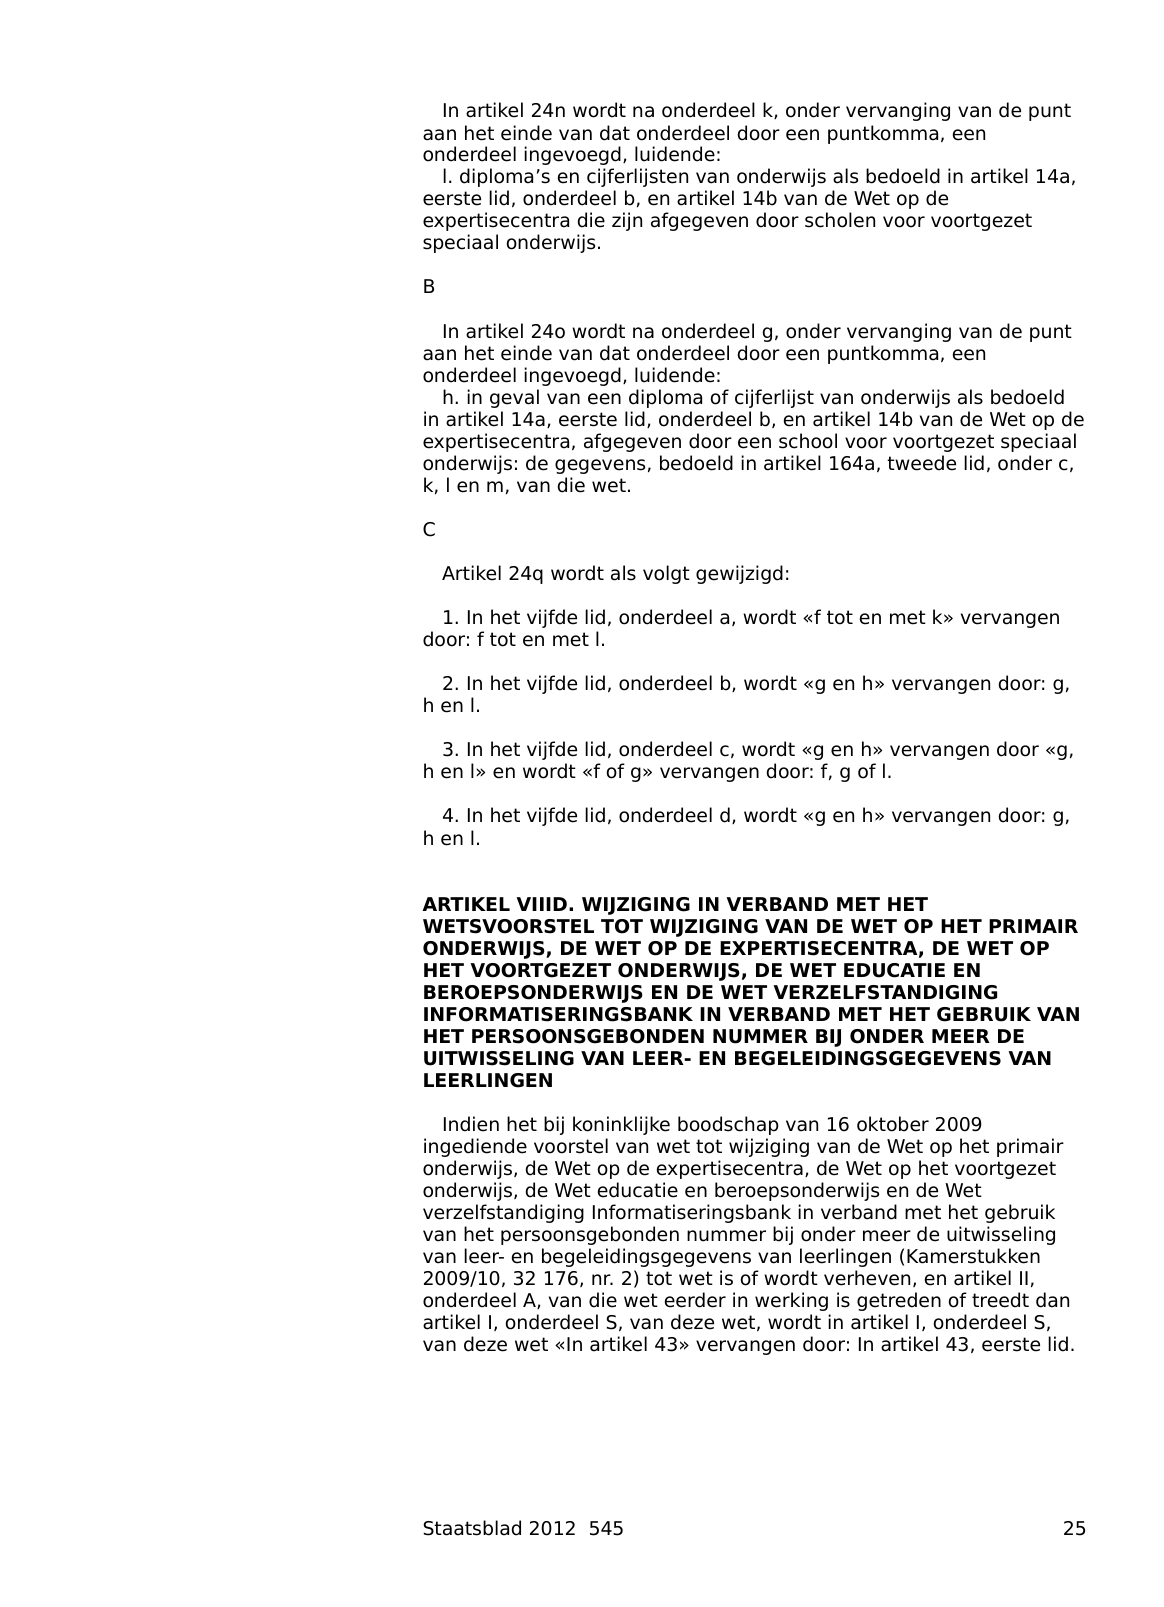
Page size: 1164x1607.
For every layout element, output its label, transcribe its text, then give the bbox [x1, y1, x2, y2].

text 2. In het vijfde lid, onderdeel b, wordt «g en h» vervangen door: g, h en l. [422, 673, 1087, 717]
text Artikel 24q wordt als volgt gewijzigd: [422, 563, 1087, 585]
text In artikel 24o wordt na onderdeel g, onder vervanging van de punt aan het einde van dat onderdeel door een puntkomma, een onderdeel ingevoegd, luidende: [422, 321, 1087, 387]
text C [422, 519, 1087, 541]
text In artikel 24n wordt na onderdeel k, onder vervanging van de punt aan het einde van dat onderdeel door een puntkomma, een onderdeel ingevoegd, luidende: [422, 100, 1087, 166]
text 3. In het vijfde lid, onderdeel c, wordt «g en h» vervangen door «g, h en l» en wordt «f of g» vervangen door: f, g of l. [422, 739, 1087, 783]
text 4. In het vijfde lid, onderdeel d, wordt «g en h» vervangen door: g, h en l. [422, 805, 1087, 849]
text h. in geval van een diploma of cijferlijst van onderwijs als bedoeld in artikel 14a, eerste lid, onderdeel b, en artikel 14b van de Wet op de expertisecentra, afgegeven door een school voor voortgezet speciaal onderwijs: de gegevens, bedoeld in artikel 164a, tweede lid, onder c, k, l en m, van die wet. [422, 387, 1087, 496]
text 1. In het vijfde lid, onderdeel a, wordt «f tot en met k» vervangen door: f tot en met l. [422, 607, 1087, 651]
text B [422, 276, 1087, 298]
subtitle ARTIKEL VIIID. WIJZIGING IN VERBAND MET HET WETSVOORSTEL TOT WIJZIGING VAN DE WET OP HET PRIMAIR ONDERWIJS, DE WET OP DE EXPERTISECENTRA, DE WET OP HET VOORTGEZET ONDERWIJS, DE WET EDUCATIE EN BEROEPSONDERWIJS EN DE WET VERZELFSTANDIGING INFORMATISERINGSBANK IN VERBAND MET HET GEBRUIK VAN HET PERSOONSGEBONDEN NUMMER BIJ ONDER MEER DE UITWISSELING VAN LEER- EN BEGELEIDINGSGEGEVENS VAN LEERLINGEN [422, 894, 1087, 1092]
text l. diploma’s en cijferlijsten van onderwijs als bedoeld in artikel 14a, eerste lid, onderdeel b, en artikel 14b van de Wet op de expertisecentra die zijn afgegeven door scholen voor voortgezet speciaal onderwijs. [422, 166, 1087, 254]
text Indien het bij koninklijke boodschap van 16 oktober 2009 ingediende voorstel van wet tot wijziging van de Wet op het primair onderwijs, de Wet op de expertisecentra, de Wet op het voortgezet onderwijs, de Wet educatie en beroepsonderwijs en de Wet verzelfstandiging Informatiseringsbank in verband met het gebruik van het persoonsgebonden nummer bij onder meer de uitwisseling van leer- en begeleidingsgegevens van leerlingen (Kamerstukken 2009/10, 32 176, nr. 2) tot wet is of wordt verheven, en artikel II, onderdeel A, van die wet eerder in werking is getreden of treedt dan artikel I, onderdeel S, van deze wet, wordt in artikel I, onderdeel S, van deze wet «In artikel 43» vervangen door: In artikel 43, eerste lid. [422, 1114, 1087, 1356]
